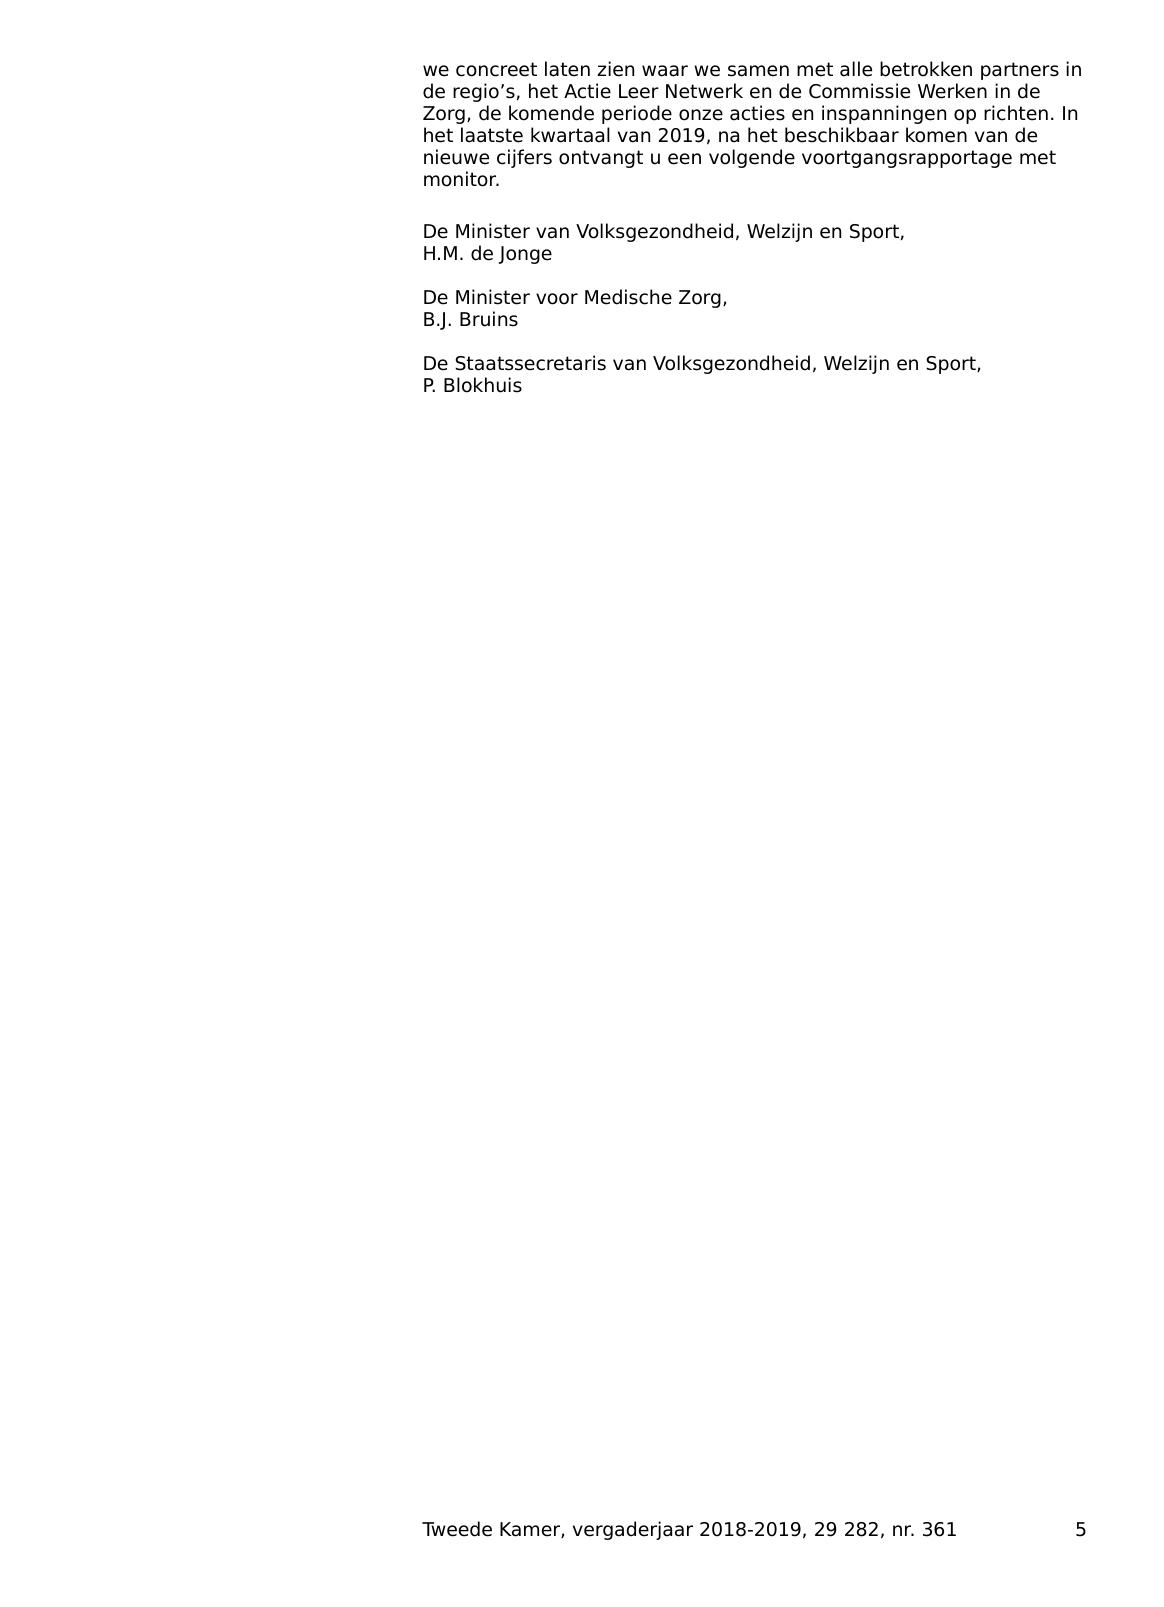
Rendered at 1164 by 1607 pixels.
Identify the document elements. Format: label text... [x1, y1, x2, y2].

text De Staatssecretaris van Volksgezondheid, Welzijn en Sport, P. Blokhuis [422, 353, 1087, 397]
text De Minister van Volksgezondheid, Welzijn en Sport, H.M. de Jonge [422, 221, 1087, 265]
text De Minister voor Medische Zorg, B.J. Bruins [422, 287, 1087, 331]
text we concreet laten zien waar we samen met alle betrokken partners in de regio’s, het Actie Leer Netwerk en de Commissie Werken in de Zorg, de komende periode onze acties en inspanningen op richten. In het laatste kwartaal van 2019, na het beschikbaar komen van de nieuwe cijfers ontvangt u een volgende voortgangsrapportage met monitor. [422, 59, 1087, 191]
